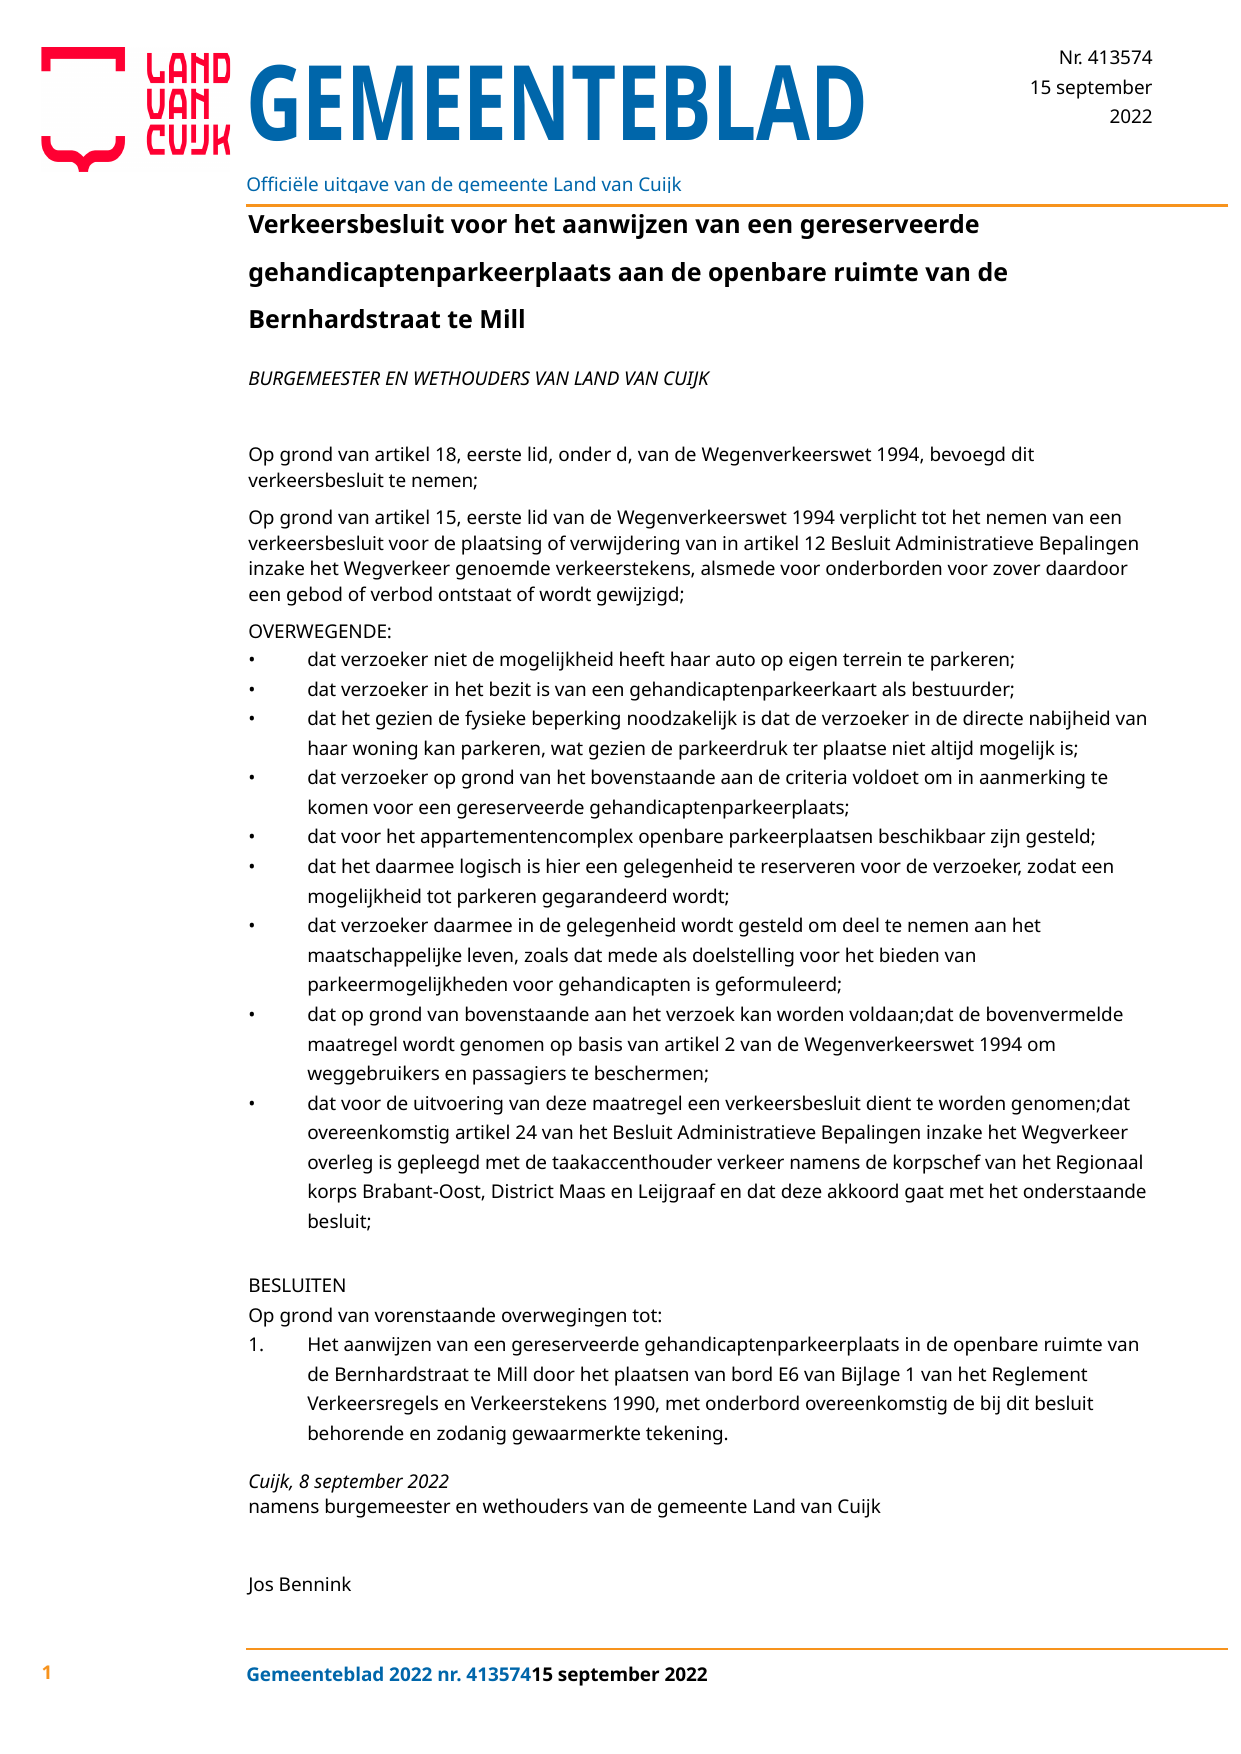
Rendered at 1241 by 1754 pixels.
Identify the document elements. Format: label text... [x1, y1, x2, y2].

text Op grond van artikel 15, eerste lid van de Wegenverkeerswet 1994 verplicht tot het nemen van een verkeersbesluit voor de plaatsing of verwijdering van in artikel 12 Besluit Administratieve Bepalingen inzake het Wegverkeer genoemde verkeerstekens, alsmede voor onderborden voor zover daardoor een gebod of verbod ontstaat of wordt gewijzigd; [248, 504, 1152, 607]
list dat het daarmee logisch is hier een gelegenheid te reserveren voor de verzoeker, zodat een mogelijkheid tot parkeren gegarandeerd wordt; [248, 853, 1152, 908]
text OVERWEGENDE: [248, 618, 1152, 643]
list dat het gezien de fysieke beperking noodzakelijk is dat de verzoeker in de directe nabijheid van haar woning kan parkeren, wat gezien de parkeerdruk ter plaatse niet altijd mogelijk is; [248, 705, 1152, 761]
text BURGEMEESTER EN WETHOUDERS VAN LAND VAN CUIJK [248, 366, 1152, 391]
list dat voor de uitvoering van deze maatregel een verkeersbesluit dient te worden genomen;dat overeenkomstig artikel 24 van het Besluit Administratieve Bepalingen inzake het Wegverkeer overleg is gepleegd met de taakaccenthouder verkeer namens de korpschef van het Regionaal korps Brabant-Oost, District Maas en Leijgraaf en dat deze akkoord gaat met het onderstaande besluit; [248, 1090, 1152, 1234]
text Cuijk, 8 september 2022 [248, 1468, 1152, 1494]
list dat verzoeker in het bezit is van een gehandicaptenparkeerkaart als bestuurder; [248, 676, 1152, 701]
list dat verzoeker niet de mogelijkheid heeft haar auto op eigen terrein te parkeren; [248, 646, 1152, 672]
list dat voor het appartementencomplex openbare parkeerplaatsen beschikbaar zijn gesteld; [248, 824, 1152, 849]
text Op grond van vorenstaande overwegingen tot: [248, 1302, 1152, 1327]
text Verkeersbesluit voor het aanwijzen van een gereserveerde gehandicaptenparkeerplaats aan de openbare ruimte van de Bernhardstraat te Mill [248, 207, 1152, 336]
text namens burgemeester en wethouders van de gemeente Land van Cuijk [248, 1494, 1152, 1519]
list dat verzoeker op grond van het bovenstaande aan de criteria voldoet om in aanmerking te komen voor een gereserveerde gehandicaptenparkeerplaats; [248, 764, 1152, 820]
text Op grond van artikel 18, eerste lid, onder d, van de Wegenverkeerswet 1994, bevoegd dit verkeersbesluit te nemen; [248, 442, 1152, 493]
text BESLUITEN [248, 1272, 1152, 1298]
text Jos Bennink [248, 1571, 1152, 1597]
list dat op grond van bovenstaande aan het verzoek kan worden voldaan;dat de bovenvermelde maatregel wordt genomen op basis van artikel 2 van de Wegenverkeerswet 1994 om weggebruikers en passagiers te beschermen; [248, 1001, 1152, 1086]
picture [41, 47, 231, 172]
list Het aanwijzen van een gereserveerde gehandicaptenparkeerplaats in de openbare ruimte van de Bernhardstraat te Mill door het plaatsen van bord E6 van Bijlage 1 van het Reglement Verkeersregels en Verkeerstekens 1990, met onderbord overeenkomstig de bij dit besluit behorende en zodanig gewaarmerkte tekening. [248, 1331, 1152, 1446]
list dat verzoeker daarmee in de gelegenheid wordt gesteld om deel te nemen aan het maatschappelijke leven, zoals dat mede als doelstelling voor het bieden van parkeermogelijkheden voor gehandicapten is geformuleerd; [248, 912, 1152, 997]
